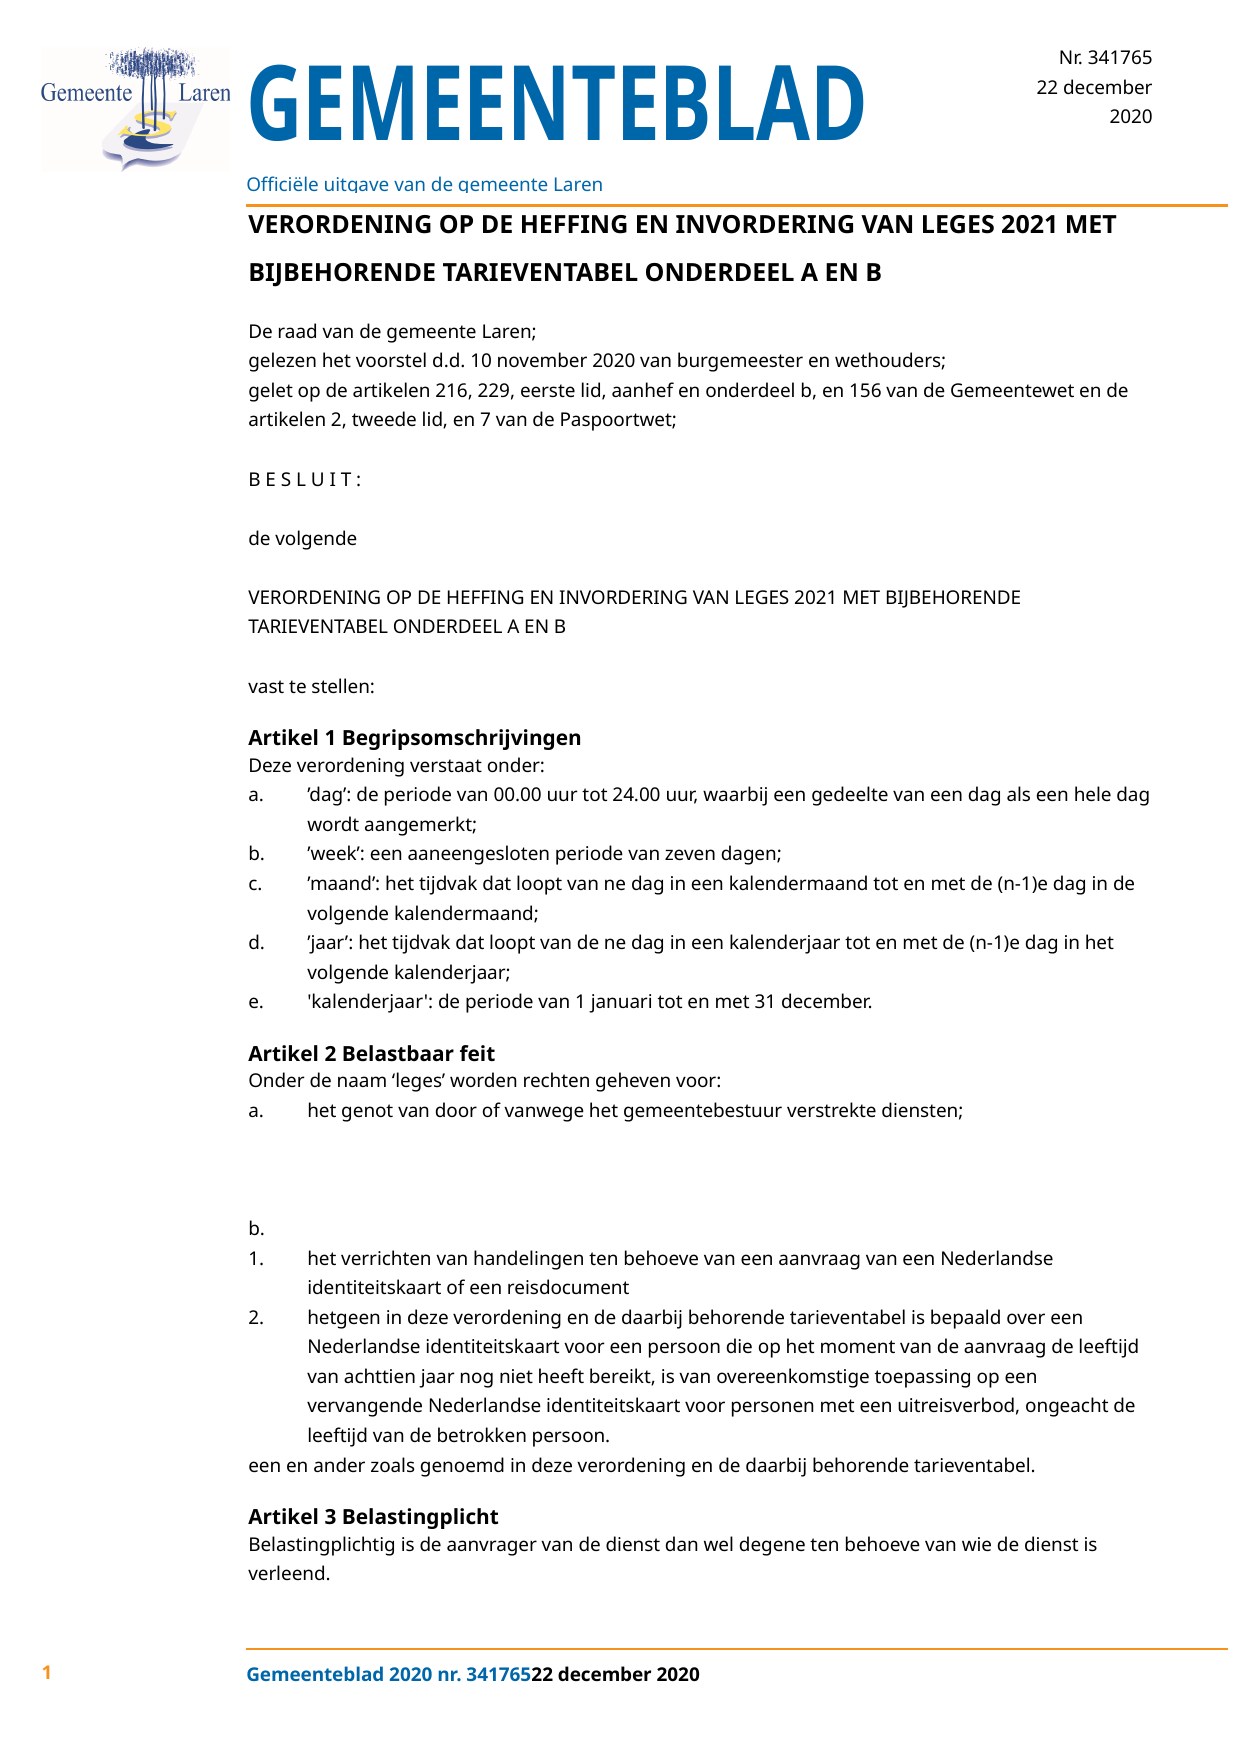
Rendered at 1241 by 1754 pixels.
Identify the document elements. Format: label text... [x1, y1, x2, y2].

list ’jaar’: het tijdvak dat loopt van de ne dag in een kalenderjaar tot en met de (n-1)e dag in het volgende kalenderjaar; [248, 929, 1152, 984]
text een en ander zoals genoemd in deze verordening en de daarbij behorende tarieventabel. [248, 1452, 1152, 1478]
text Deze verordening verstaat onder: [248, 752, 1152, 777]
list ’week’: een aaneengesloten periode van zeven dagen; [248, 841, 1152, 866]
text Belastingplichtig is de aanvrager van de dienst dan wel degene ten behoeve van wie de dienst is verleend. [248, 1531, 1152, 1586]
list het genot van door of vanwege het gemeentebestuur verstrekte diensten; [248, 1097, 1152, 1123]
text gelet op de artikelen 216, 229, eerste lid, aanhef en onderdeel b, en 156 van de Gemeentewet en de artikelen 2, tweede lid, en 7 van de Paspoortwet; [248, 377, 1152, 432]
text Artikel 2 Belastbaar feit [248, 1039, 1152, 1067]
text De raad van de gemeente Laren; [248, 318, 1152, 344]
list ’dag’: de periode van 00.00 uur tot 24.00 uur, waarbij een gedeelte van een dag als een hele dag wordt aangemerkt; [248, 781, 1152, 837]
text Artikel 3 Belastingplicht [248, 1502, 1152, 1531]
list het verrichten van handelingen ten behoeve van een aanvraag van een Nederlandse identiteitskaart of een reisdocument [248, 1245, 1152, 1300]
text Onder de naam ‘leges’ worden rechten geheven voor: [248, 1067, 1152, 1093]
text de volgende [248, 525, 1152, 551]
text vast te stellen: [248, 673, 1152, 699]
list hetgeen in deze verordening en de daarbij behorende tarieventabel is bepaald over een Nederlandse identiteitskaart voor een persoon die op het moment van de aanvraag de leeftijd van achttien jaar nog niet heeft bereikt, is van overeenkomstige toepassing op een vervangende Nederlandse identiteitskaart voor personen met een uitreisverbod, ongeacht de leeftijd van de betrokken persoon. [248, 1304, 1152, 1448]
list ’maand’: het tijdvak dat loopt van ne dag in een kalendermaand tot en met de (n-1)e dag in de volgende kalendermaand; [248, 870, 1152, 925]
text VERORDENING OP DE HEFFING EN INVORDERING VAN LEGES 2021 MET BIJBEHORENDE TARIEVENTABEL ONDERDEEL A EN B [248, 584, 1152, 639]
text B E S L U I T : [248, 466, 1152, 492]
list 'kalenderjaar': de periode van 1 januari tot en met 31 december. [248, 988, 1152, 1014]
text gelezen het voorstel d.d. 10 november 2020 van burgemeester en wethouders; [248, 347, 1152, 373]
text VERORDENING OP DE HEFFING EN INVORDERING VAN LEGES 2021 MET BIJBEHORENDE TARIEVENTABEL ONDERDEEL A EN B [248, 207, 1152, 288]
text Artikel 1 Begripsomschrijvingen [248, 723, 1152, 752]
picture [41, 47, 231, 172]
